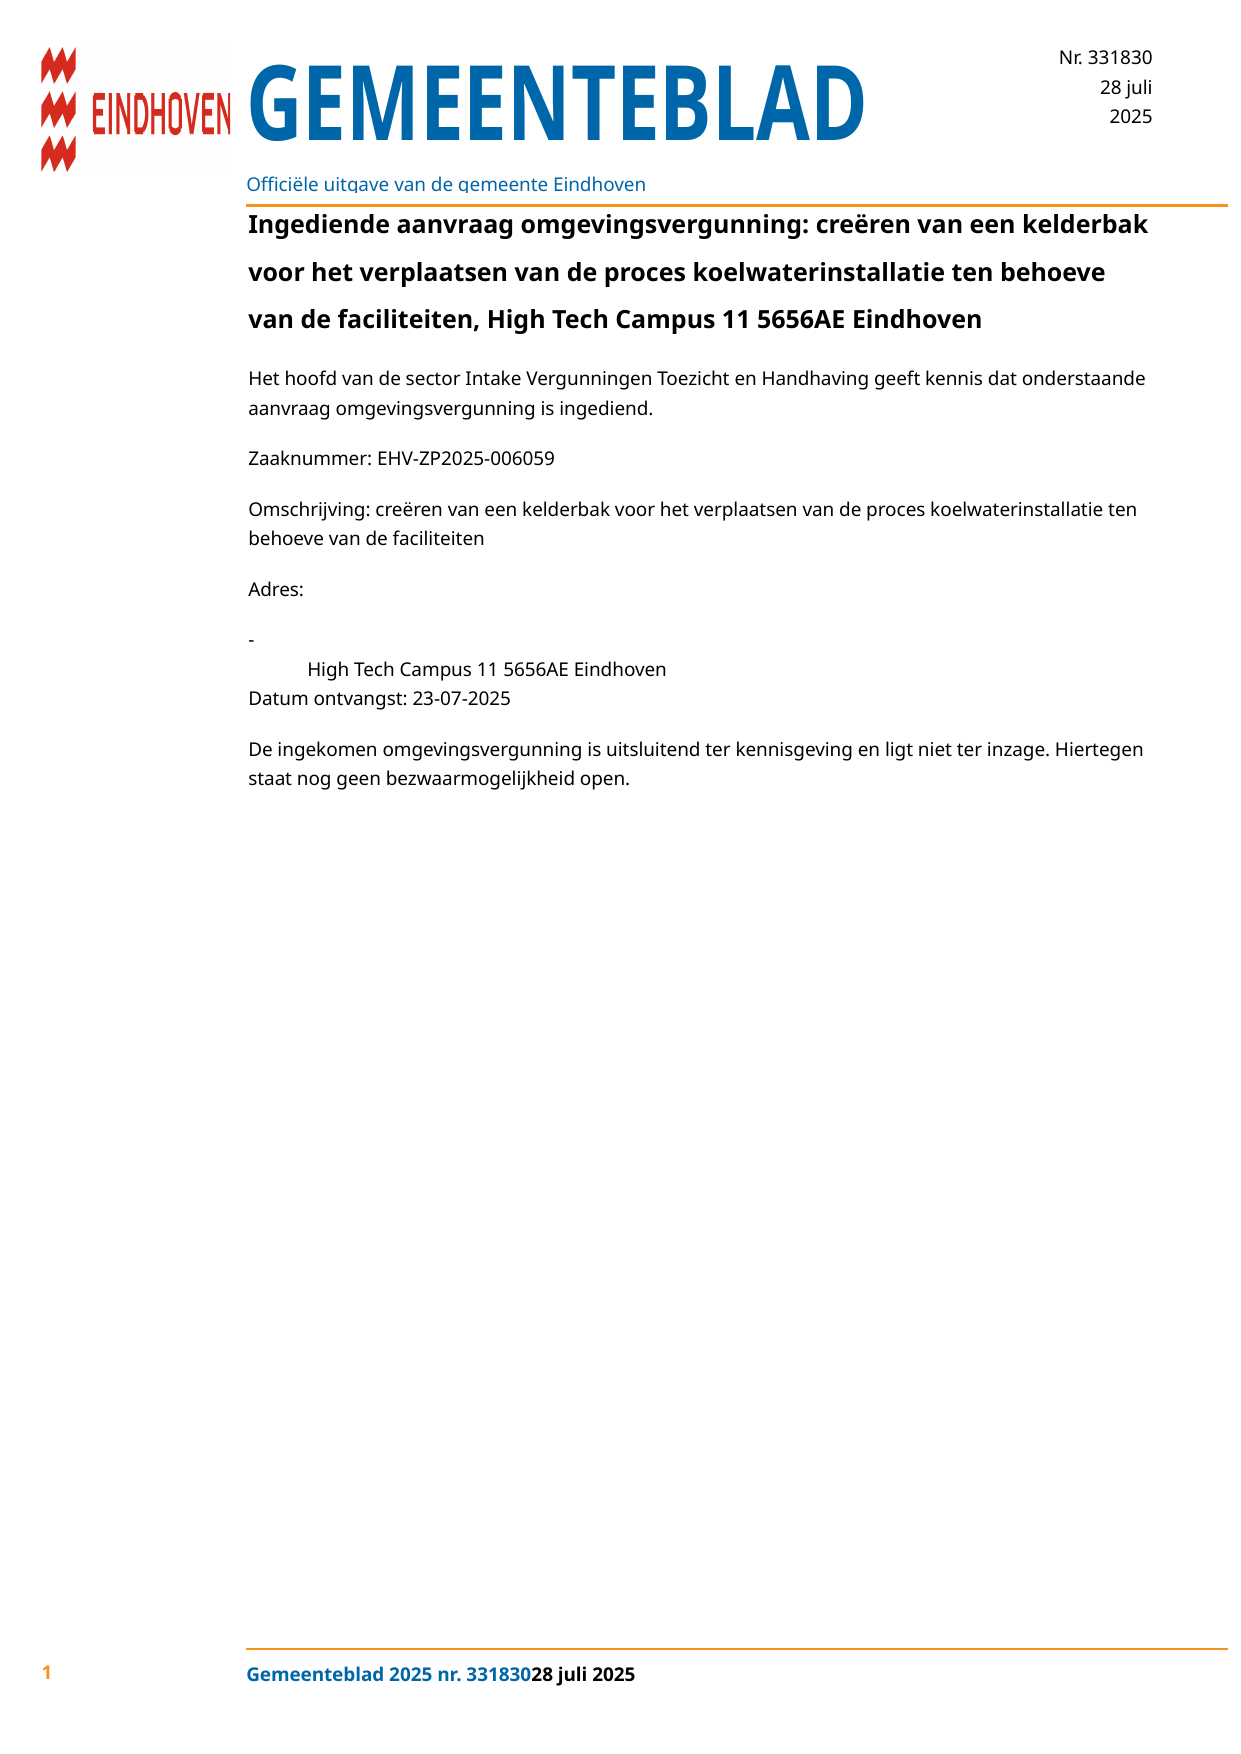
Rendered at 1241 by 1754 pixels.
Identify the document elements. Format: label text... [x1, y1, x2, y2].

list High Tech Campus 11 5656AE Eindhoven [248, 656, 1152, 682]
text Ingediende aanvraag omgevingsvergunning: creëren van een kelderbak voor het verplaatsen van de proces koelwaterinstallatie ten behoeve van de faciliteiten, High Tech Campus 11 5656AE Eindhoven [248, 207, 1152, 336]
picture [41, 47, 231, 172]
text Adres: [248, 576, 1152, 602]
text Omschrijving: creëren van een kelderbak voor het verplaatsen van de proces koelwaterinstallatie ten behoeve van de faciliteiten [248, 496, 1152, 551]
text De ingekomen omgevingsvergunning is uitsluitend ter kennisgeving en ligt niet ter inzage. Hiertegen staat nog geen bezwaarmogelijkheid open. [248, 736, 1152, 791]
text Datum ontvangst: 23-07-2025 [248, 686, 1152, 711]
text Zaaknummer: EHV-ZP2025-006059 [248, 446, 1152, 471]
text Het hoofd van de sector Intake Vergunningen Toezicht en Handhaving geeft kennis dat onderstaande aanvraag omgevingsvergunning is ingediend. [248, 366, 1152, 421]
